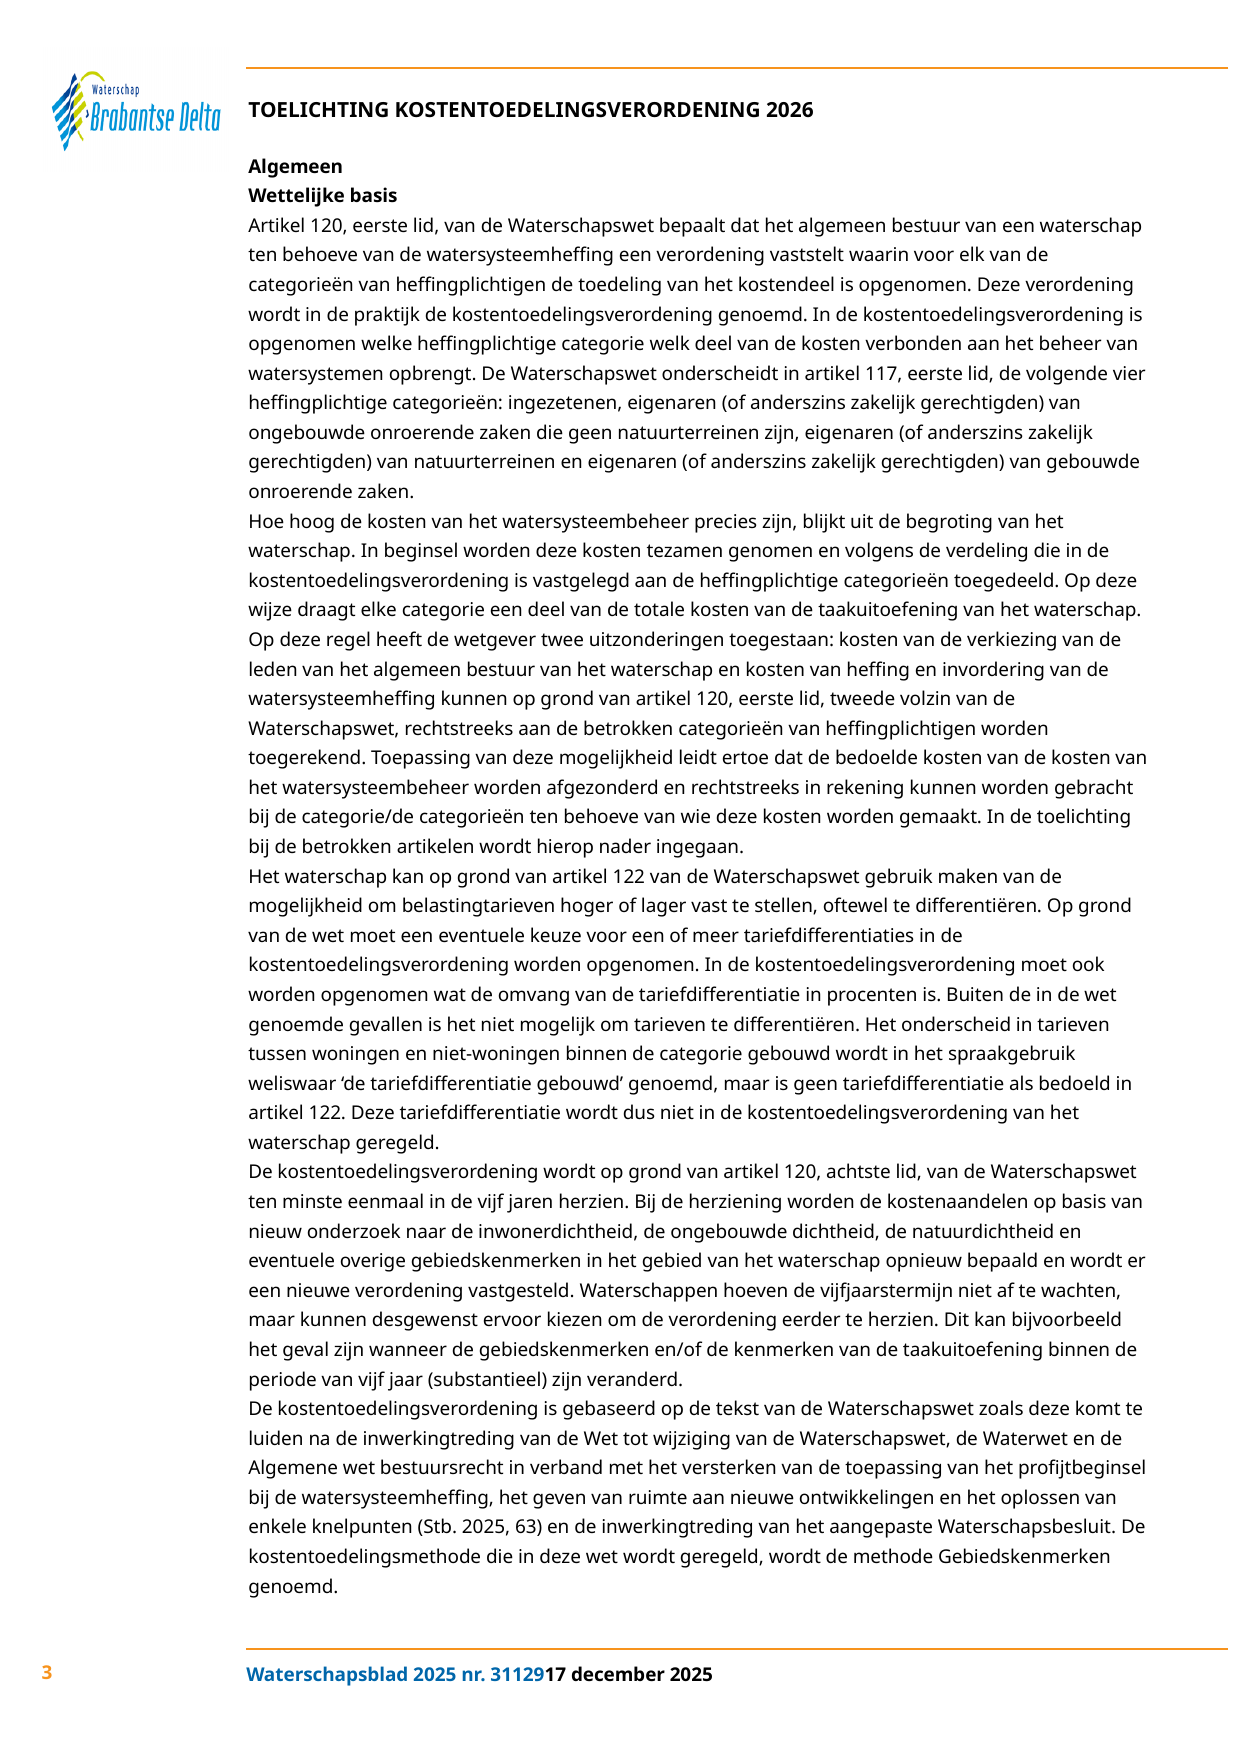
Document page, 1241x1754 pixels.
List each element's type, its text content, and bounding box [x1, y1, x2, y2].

text Wettelijke basis [248, 182, 1152, 208]
text Artikel 120, eerste lid, van de Waterschapswet bepaalt dat het algemeen bestuur van een waterschap ten behoeve van de watersysteemheffing een verordening vaststelt waarin voor elk van de categorieën van heffingplichtigen de toedeling van het kostendeel is opgenomen. Deze verordening wordt in de praktijk de kostentoedelingsverordening genoemd. In de kostentoedelingsverordening is opgenomen welke heffingplichtige categorie welk deel van de kosten verbonden aan het beheer van watersystemen opbrengt. De Waterschapswet onderscheidt in artikel 117, eerste lid, de volgende vier heffingplichtige categorieën: ingezetenen, eigenaren (of anderszins zakelijk gerechtigden) van ongebouwde onroerende zaken die geen natuurterreinen zijn, eigenaren (of anderszins zakelijk gerechtigden) van natuurterreinen en eigenaren (of anderszins zakelijk gerechtigden) van gebouwde onroerende zaken. [248, 212, 1152, 504]
text Het waterschap kan op grond van artikel 122 van de Waterschapswet gebruik maken van de mogelijkheid om belastingtarieven hoger of lager vast te stellen, oftewel te differentiëren. Op grond van de wet moet een eventuele keuze voor een of meer tariefdifferentiaties in de kostentoedelingsverordening worden opgenomen. In de kostentoedelingsverordening moet ook worden opgenomen wat de omvang van de tariefdifferentiatie in procenten is. Buiten de in de wet genoemde gevallen is het niet mogelijk om tarieven te differentiëren. Het onderscheid in tarieven tussen woningen en niet-woningen binnen de categorie gebouwd wordt in het spraakgebruik weliswaar ‘de tariefdifferentiatie gebouwd’ genoemd, maar is geen tariefdifferentiatie als bedoeld in artikel 122. Deze tariefdifferentiatie wordt dus niet in de kostentoedelingsverordening van het waterschap geregeld. [248, 863, 1152, 1155]
picture [41, 47, 231, 172]
text TOELICHTING KOSTENTOEDELINGSVERORDENING 2026 [248, 95, 1152, 123]
text Hoe hoog de kosten van het watersysteembeheer precies zijn, blijkt uit de begroting van het waterschap. In beginsel worden deze kosten tezamen genomen en volgens de verdeling die in de kostentoedelingsverordening is vastgelegd aan de heffingplichtige categorieën toegedeeld. Op deze wijze draagt elke categorie een deel van de totale kosten van de taakuitoefening van het waterschap. Op deze regel heeft de wetgever twee uitzonderingen toegestaan: kosten van de verkiezing van de leden van het algemeen bestuur van het waterschap en kosten van heffing en invordering van de watersysteemheffing kunnen op grond van artikel 120, eerste lid, tweede volzin van de Waterschapswet, rechtstreeks aan de betrokken categorieën van heffingplichtigen worden toegerekend. Toepassing van deze mogelijkheid leidt ertoe dat de bedoelde kosten van de kosten van het watersysteembeheer worden afgezonderd en rechtstreeks in rekening kunnen worden gebracht bij de categorie/de categorieën ten behoeve van wie deze kosten worden gemaakt. In de toelichting bij de betrokken artikelen wordt hierop nader ingegaan. [248, 508, 1152, 859]
text De kostentoedelingsverordening wordt op grond van artikel 120, achtste lid, van de Waterschapswet ten minste eenmaal in de vijf jaren herzien. Bij de herziening worden de kostenaandelen op basis van nieuw onderzoek naar de inwonerdichtheid, de ongebouwde dichtheid, de natuurdichtheid en eventuele overige gebiedskenmerken in het gebied van het waterschap opnieuw bepaald en wordt er een nieuwe verordening vastgesteld. Waterschappen hoeven de vijfjaarstermijn niet af te wachten, maar kunnen desgewenst ervoor kiezen om de verordening eerder te herzien. Dit kan bijvoorbeeld het geval zijn wanneer de gebiedskenmerken en/of de kenmerken van de taakuitoefening binnen de periode van vijf jaar (substantieel) zijn veranderd. [248, 1159, 1152, 1392]
text Algemeen [248, 153, 1152, 179]
text De kostentoedelingsverordening is gebaseerd op de tekst van de Waterschapswet zoals deze komt te luiden na de inwerkingtreding van de Wet tot wijziging van de Waterschapswet, de Waterwet en de Algemene wet bestuursrecht in verband met het versterken van de toepassing van het profijtbeginsel bij de watersysteemheffing, het geven van ruimte aan nieuwe ontwikkelingen en het oplossen van enkele knelpunten (Stb. 2025, 63) en de inwerkingtreding van het aangepaste Waterschapsbesluit. De kostentoedelingsmethode die in deze wet wordt geregeld, wordt de methode Gebiedskenmerken genoemd. [248, 1395, 1152, 1599]
